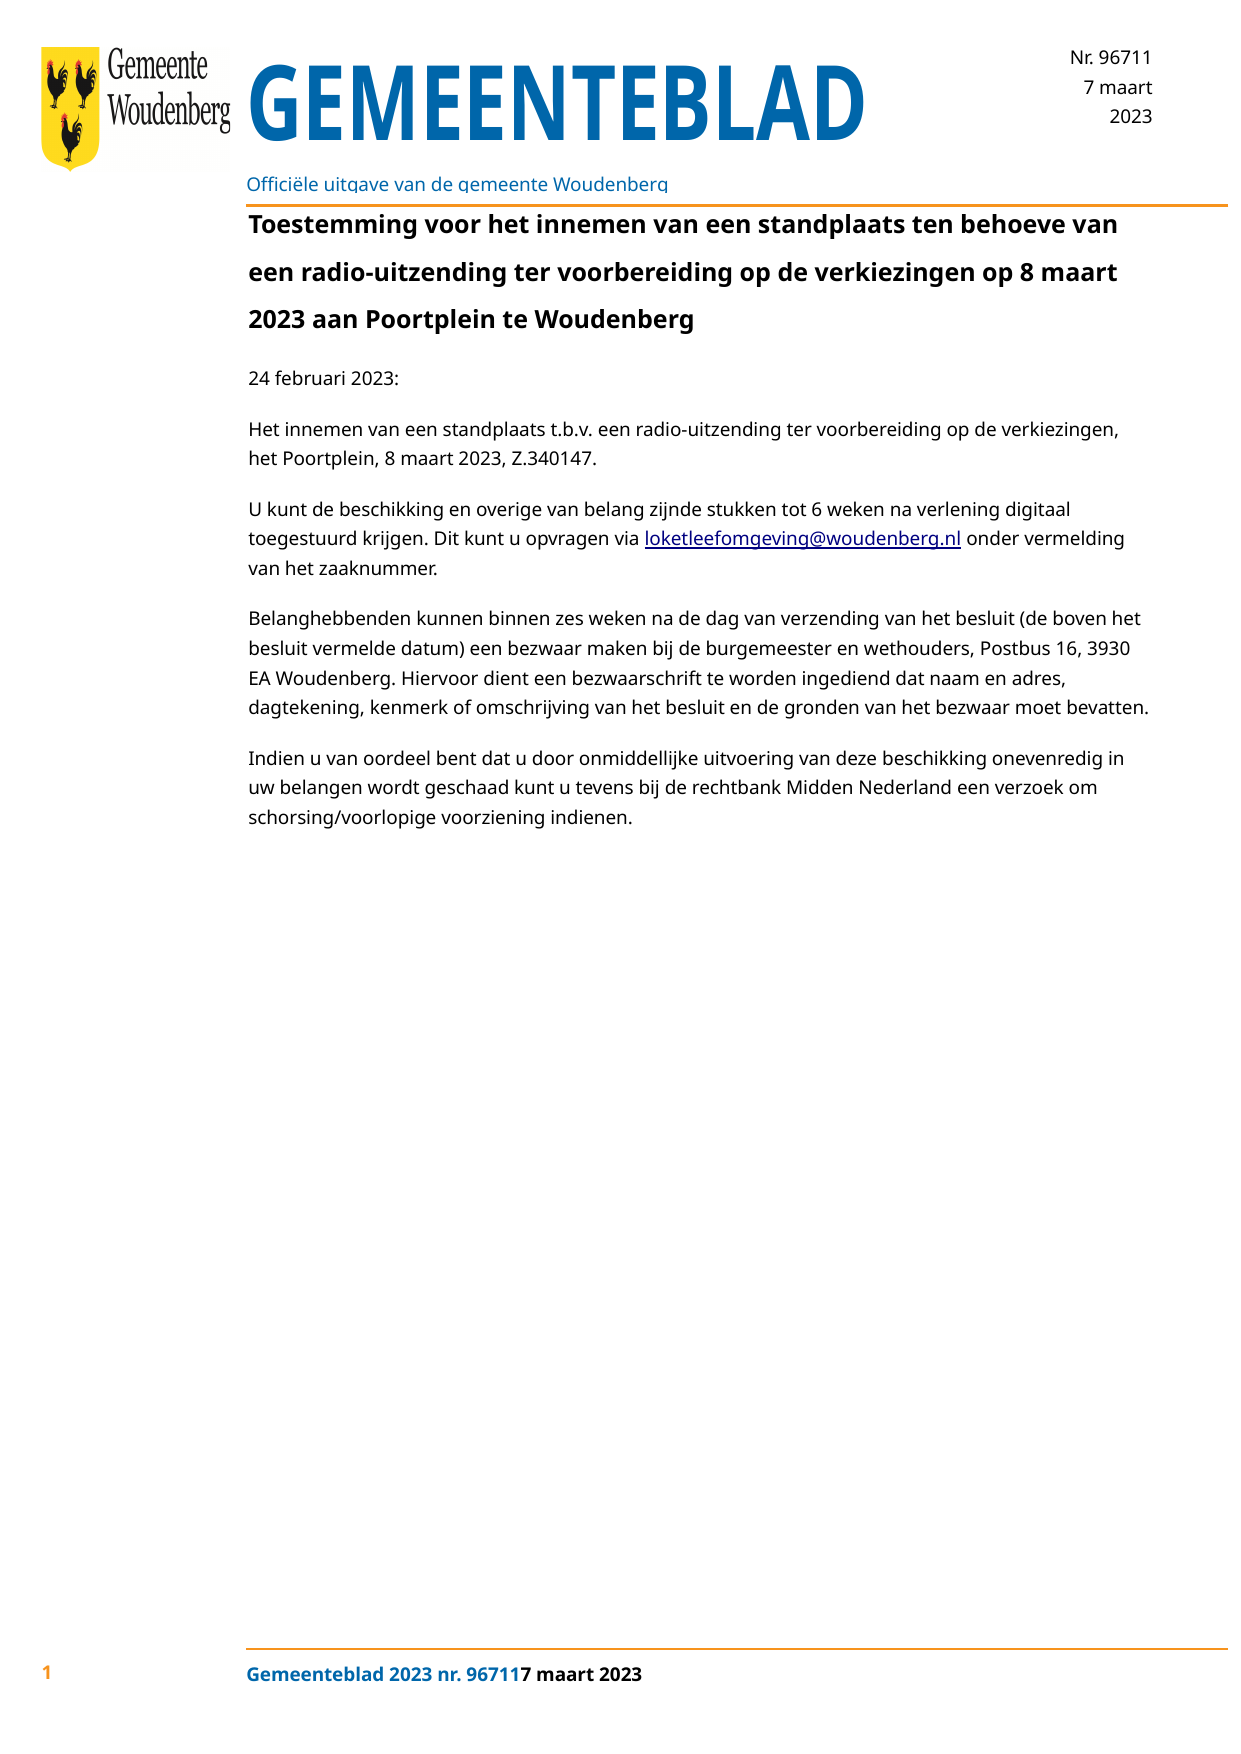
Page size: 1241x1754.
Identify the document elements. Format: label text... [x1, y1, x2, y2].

text Toestemming voor het innemen van een standplaats ten behoeve van een radio-uitzending ter voorbereiding op de verkiezingen op 8 maart 2023 aan Poortplein te Woudenberg [248, 207, 1152, 336]
text 24 februari 2023: [248, 366, 1152, 391]
picture [41, 47, 231, 172]
text Belanghebbenden kunnen binnen zes weken na de dag van verzending van het besluit (de boven het besluit vermelde datum) een bezwaar maken bij de burgemeester en wethouders, Postbus 16, 3930 EA Woudenberg. Hiervoor dient een bezwaarschrift te worden ingediend dat naam en adres, dagtekening, kenmerk of omschrijving van het besluit en de gronden van het bezwaar moet bevatten. [248, 606, 1152, 720]
text Het innemen van een standplaats t.b.v. een radio-uitzending ter voorbereiding op de verkiezingen, het Poortplein, 8 maart 2023, Z.340147. [248, 416, 1152, 471]
text Indien u van oordeel bent dat u door onmiddellijke uitvoering van deze beschikking onevenredig in uw belangen wordt geschaad kunt u tevens bij de rechtbank Midden Nederland een verzoek om schorsing/voorlopige voorziening indienen. [248, 745, 1152, 829]
text U kunt de beschikking en overige van belang zijnde stukken tot 6 weken na verlening digitaal toegestuurd krijgen. Dit kunt u opvragen via loketleefomgeving@woudenberg.nl onder vermelding van het zaaknummer. [248, 496, 1152, 581]
